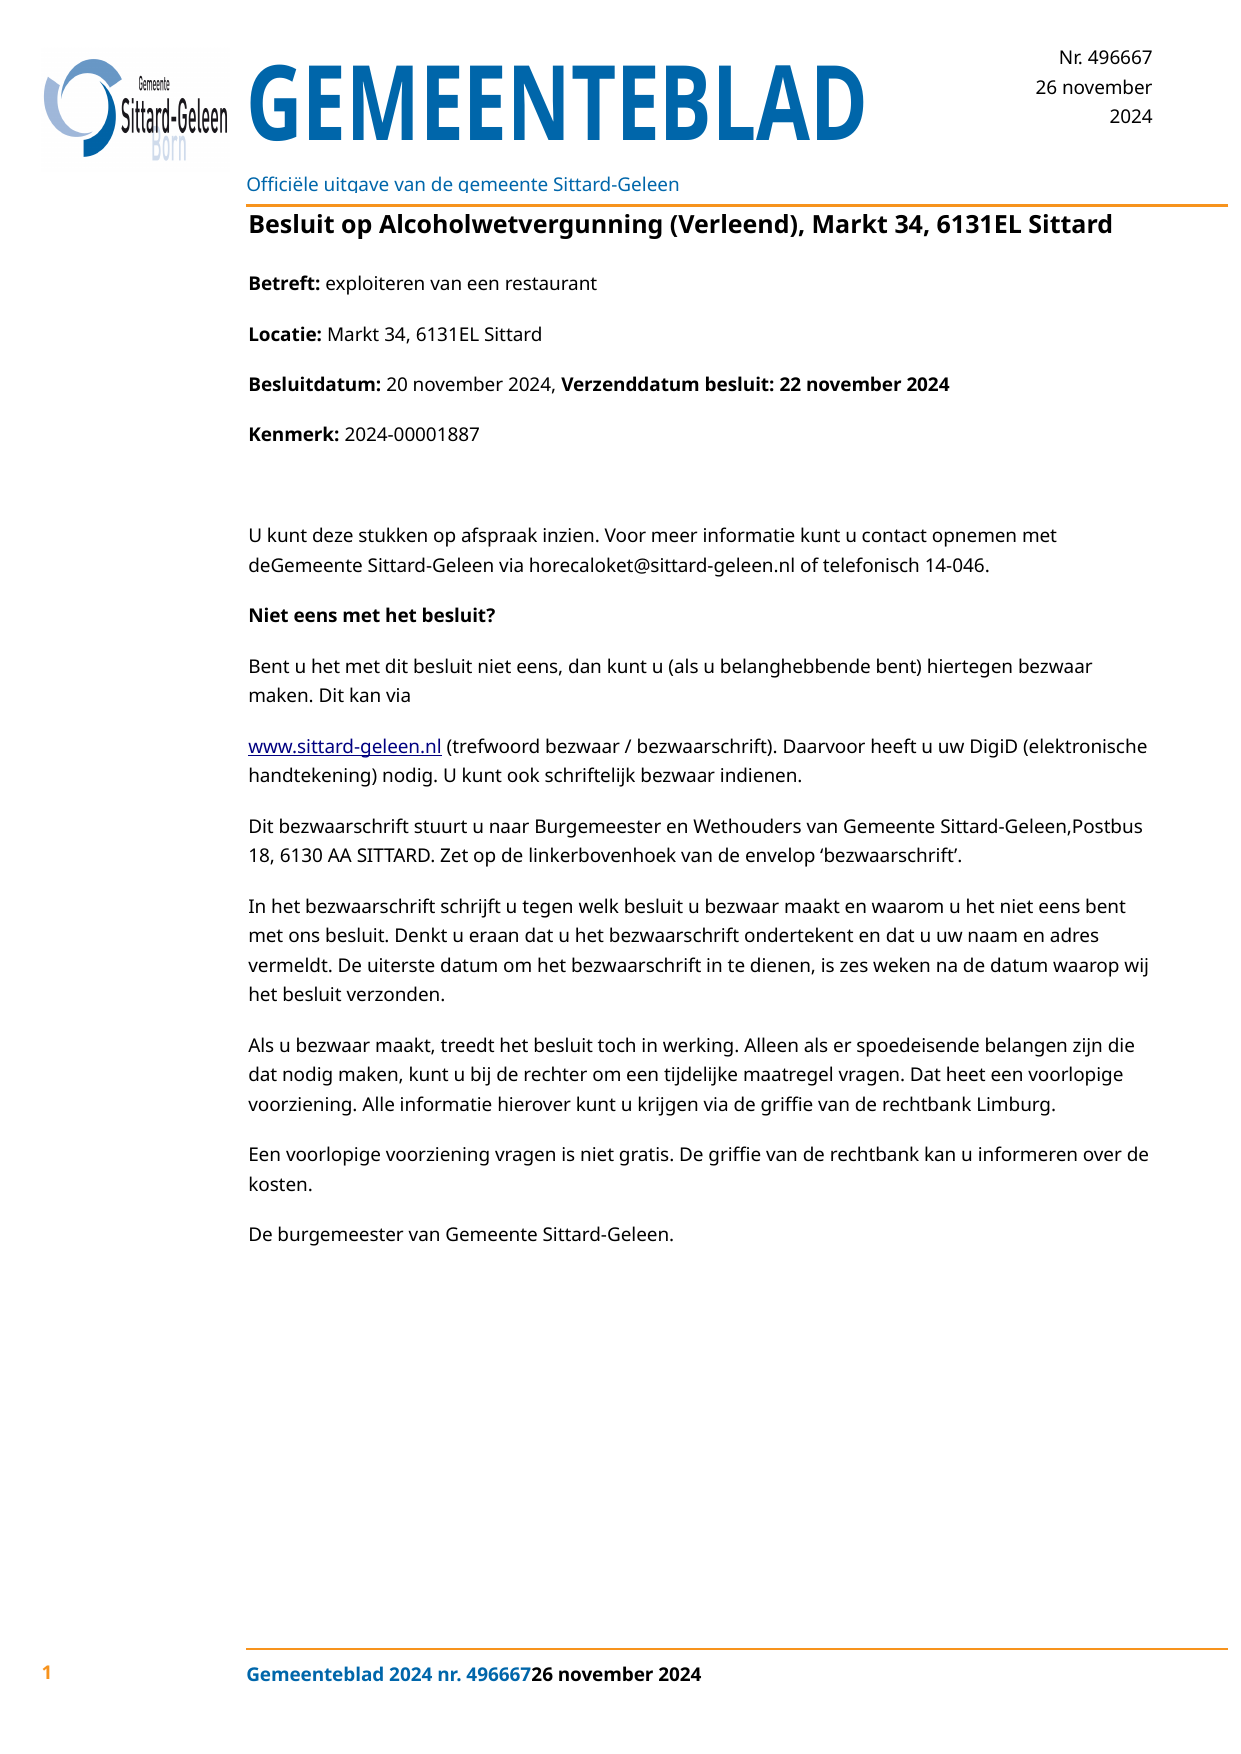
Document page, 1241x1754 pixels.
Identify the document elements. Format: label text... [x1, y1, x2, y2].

text Besluitdatum: 20 november 2024, Verzenddatum besluit: 22 november 2024 [248, 371, 1152, 397]
text Besluit op Alcoholwetvergunning (Verleend), Markt 34, 6131EL Sittard [248, 207, 1152, 241]
text Dit bezwaarschrift stuurt u naar Burgemeester en Wethouders van Gemeente Sittard-Geleen,Postbus 18, 6130 AA SITTARD. Zet op de linkerbovenhoek van de envelop ‘bezwaarschrift’. [248, 813, 1152, 868]
text De burgemeester van Gemeente Sittard-Geleen. [248, 1222, 1152, 1247]
text Als u bezwaar maakt, treedt het besluit toch in werking. Alleen als er spoedeisende belangen zijn die dat nodig maken, kunt u bij de rechter om een tijdelijke maatregel vragen. Dat heet een voorlopige voorziening. Alle informatie hierover kunt u krijgen via de griffie van de rechtbank Limburg. [248, 1032, 1152, 1117]
text Locatie: Markt 34, 6131EL Sittard [248, 321, 1152, 346]
text Bent u het met dit besluit niet eens, dan kunt u (als u belanghebbende bent) hiertegen bezwaar maken. Dit kan via [248, 653, 1152, 708]
picture [41, 47, 231, 172]
text Betreft: exploiteren van een restaurant [248, 270, 1152, 296]
text Kenmerk: 2024-00001887 [248, 422, 1152, 447]
text www.sittard-geleen.nl (trefwoord bezwaar / bezwaarschrift). Daarvoor heeft u uw DigiD (elektronische handtekening) nodig. U kunt ook schriftelijk bezwaar indienen. [248, 733, 1152, 788]
text Een voorlopige voorziening vragen is niet gratis. De griffie van de rechtbank kan u informeren over de kosten. [248, 1142, 1152, 1197]
text Niet eens met het besluit? [248, 602, 1152, 628]
text U kunt deze stukken op afspraak inzien. Voor meer informatie kunt u contact opnemen met deGemeente Sittard-Geleen via horecaloket@sittard-geleen.nl of telefonisch 14-046. [248, 522, 1152, 578]
text In het bezwaarschrift schrijft u tegen welk besluit u bezwaar maakt en waarom u het niet eens bent met ons besluit. Denkt u eraan dat u het bezwaarschrift ondertekent en dat u uw naam en adres vermeldt. De uiterste datum om het bezwaarschrift in te dienen, is zes weken na de datum waarop wij het besluit verzonden. [248, 893, 1152, 1007]
